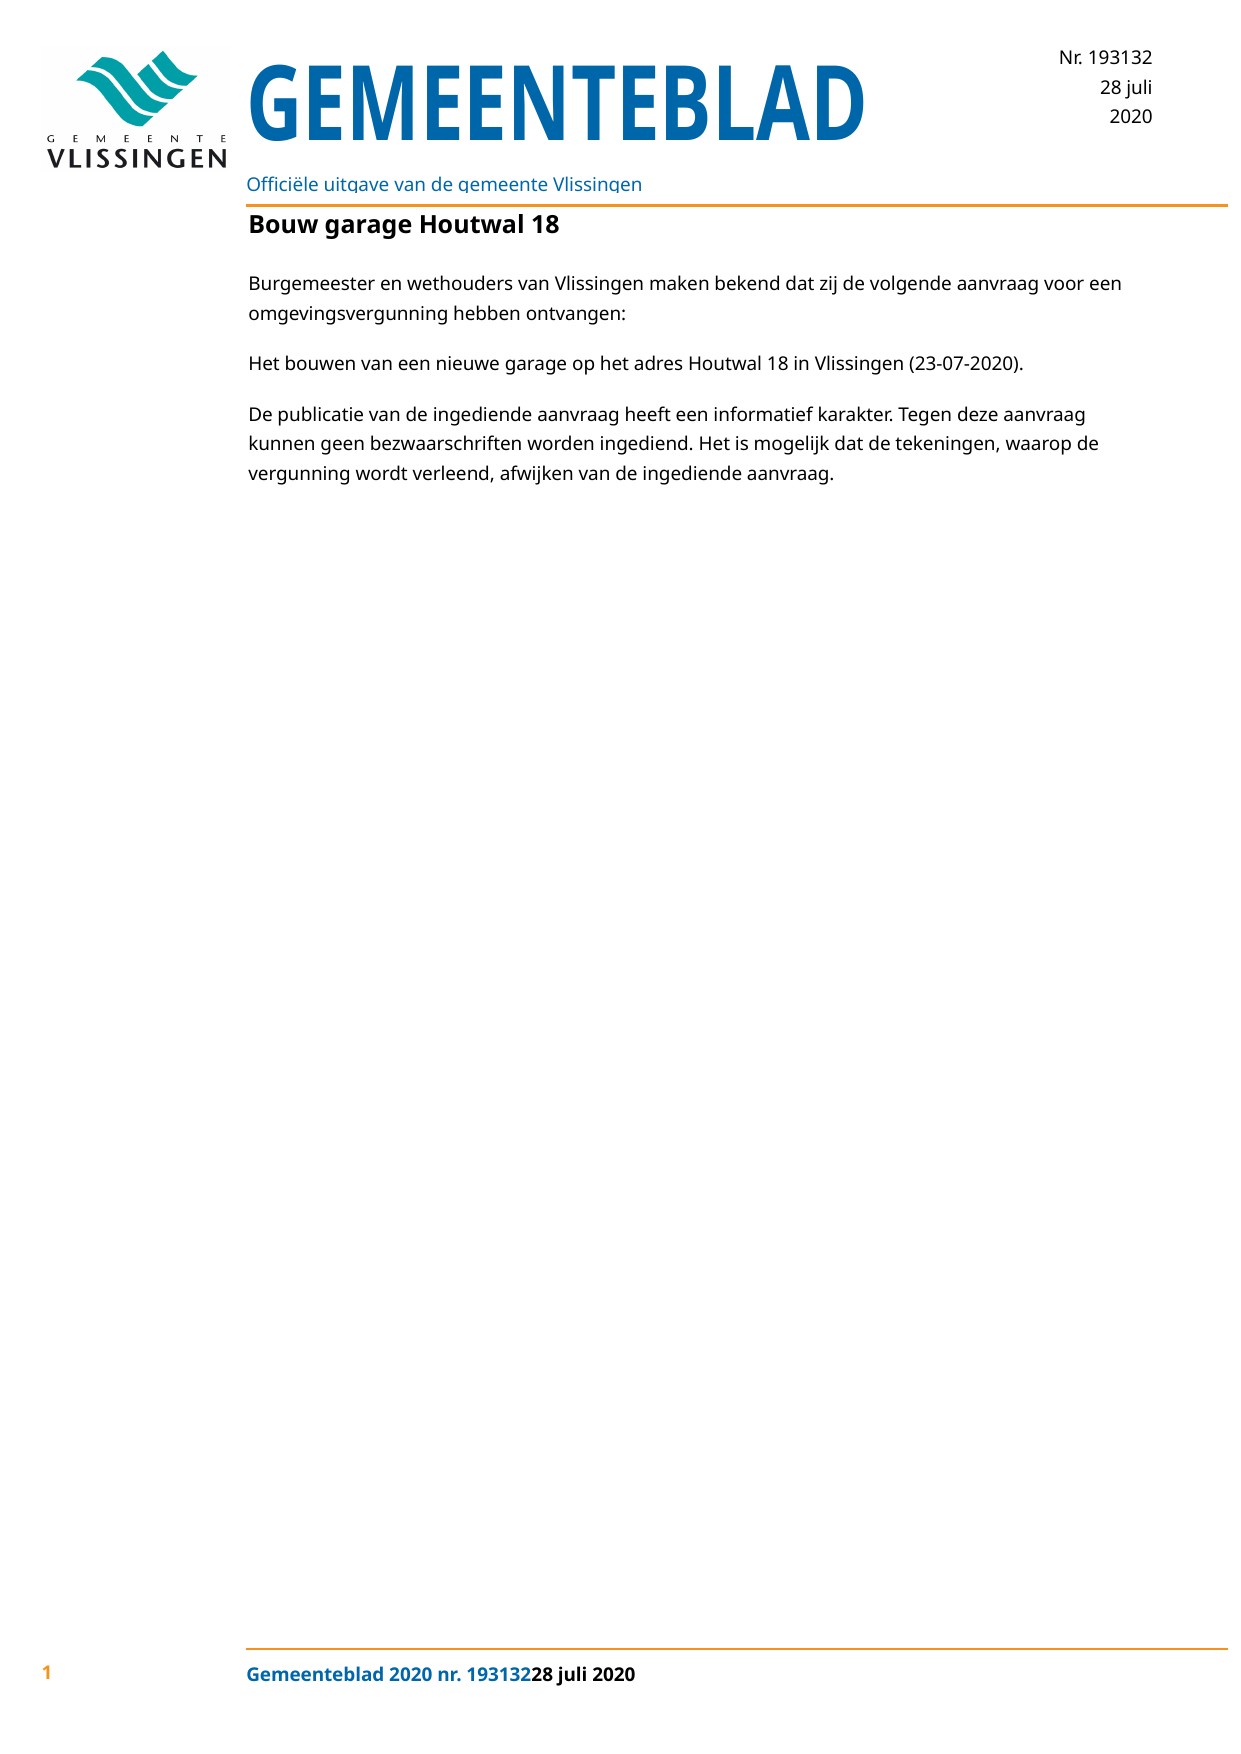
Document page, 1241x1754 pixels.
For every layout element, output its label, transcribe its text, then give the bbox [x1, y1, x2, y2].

text Bouw garage Houtwal 18 [248, 207, 1152, 241]
text Burgemeester en wethouders van Vlissingen maken bekend dat zij de volgende aanvraag voor een omgevingsvergunning hebben ontvangen: [248, 270, 1152, 326]
picture [41, 47, 231, 172]
text Het bouwen van een nieuwe garage op het adres Houtwal 18 in Vlissingen (23-07-2020). [248, 350, 1152, 376]
text De publicatie van de ingediende aanvraag heeft een informatief karakter. Tegen deze aanvraag kunnen geen bezwaarschriften worden ingediend. Het is mogelijk dat de tekeningen, waarop de vergunning wordt verleend, afwijken van de ingediende aanvraag. [248, 401, 1152, 486]
